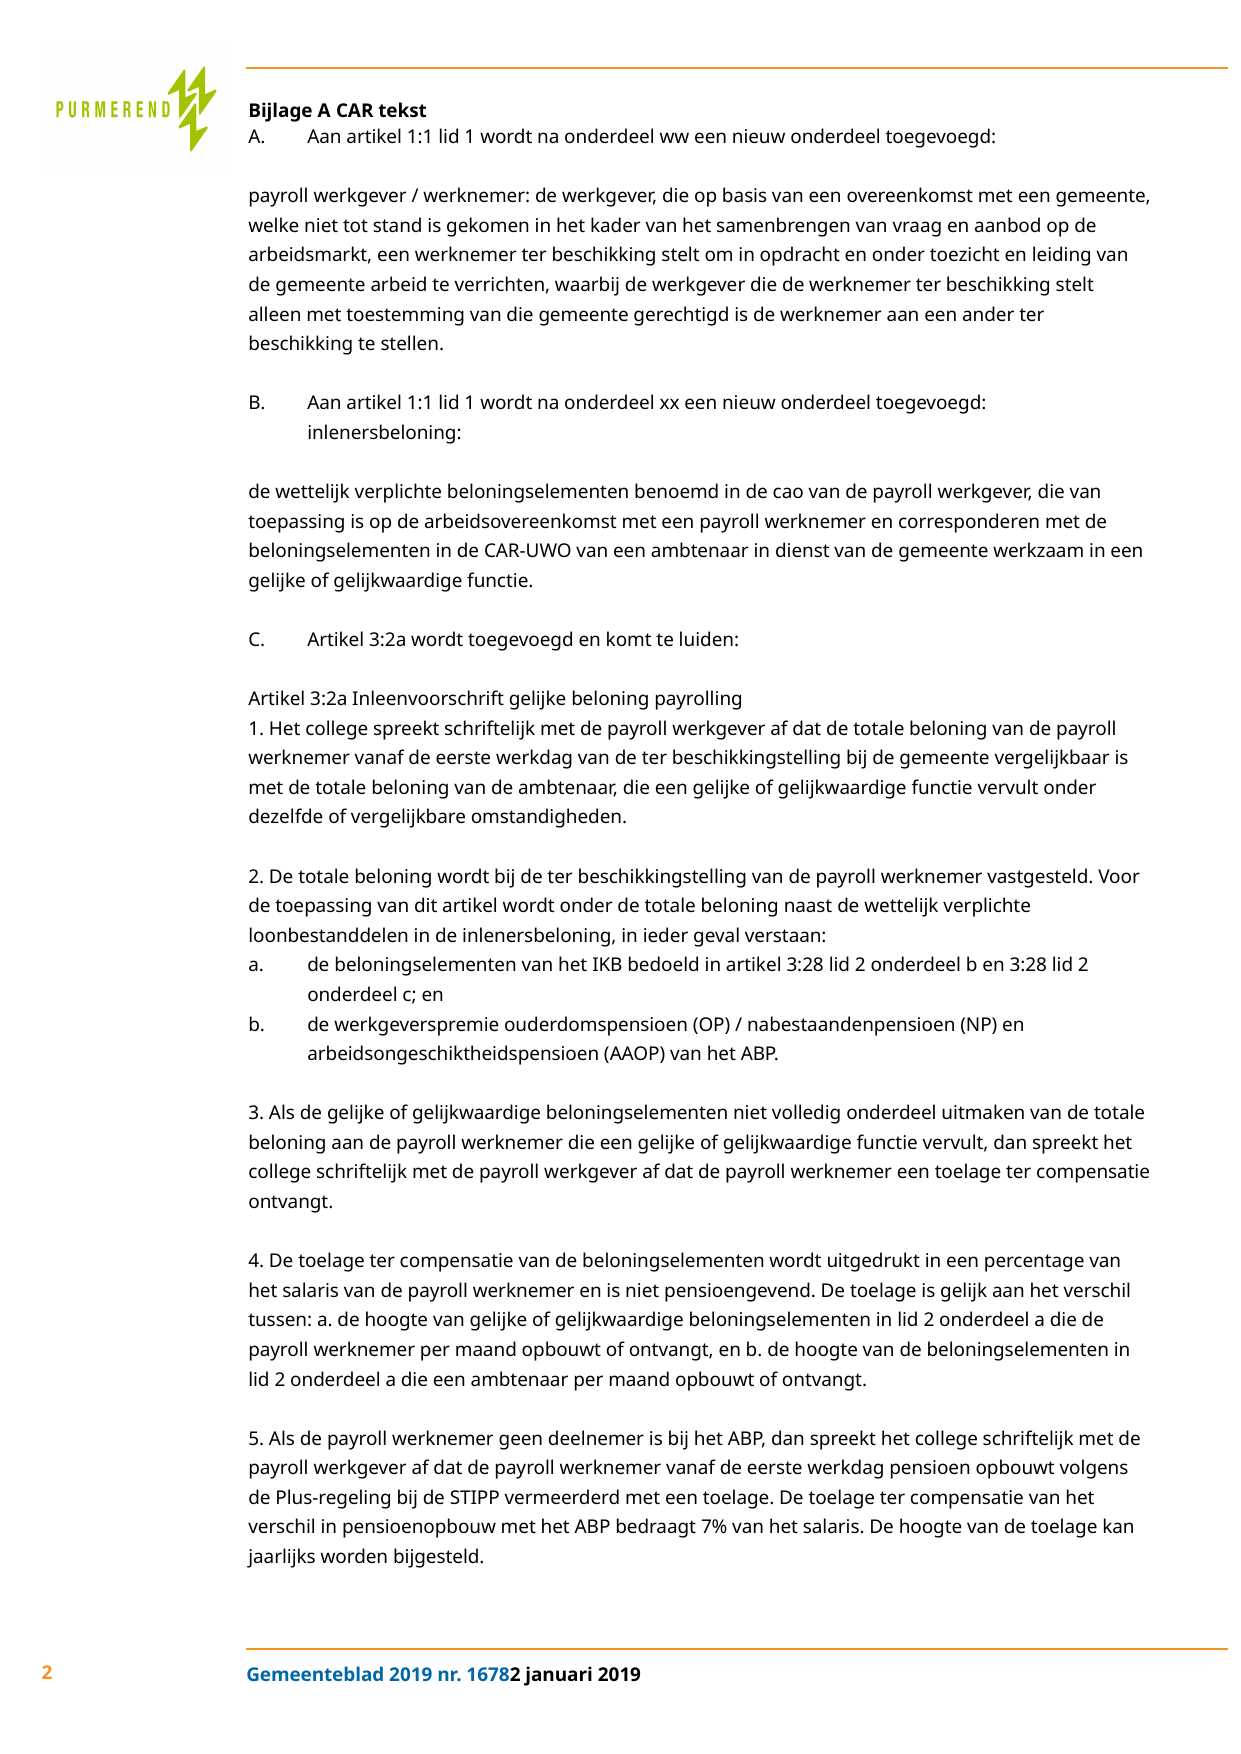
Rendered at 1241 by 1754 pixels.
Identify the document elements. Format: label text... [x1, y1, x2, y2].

text payroll werkgever / werknemer: de werkgever, die op basis van een overeenkomst met een gemeente, welke niet tot stand is gekomen in het kader van het samenbrengen van vraag en aanbod op de arbeidsmarkt, een werknemer ter beschikking stelt om in opdracht en onder toezicht en leiding van de gemeente arbeid te verrichten, waarbij de werkgever die de werknemer ter beschikking stelt alleen met toestemming van die gemeente gerechtigd is de werknemer aan een ander ter beschikking te stellen. [248, 182, 1152, 356]
text de wettelijk verplichte beloningselementen benoemd in de cao van de payroll werkgever, die van toepassing is op de arbeidsovereenkomst met een payroll werknemer en corresponderen met de beloningselementen in de CAR-UWO van een ambtenaar in dienst van de gemeente werkzaam in een gelijke of gelijkwaardige functie. [248, 478, 1152, 593]
list de beloningselementen van het IKB bedoeld in artikel 3:28 lid 2 onderdeel b en 3:28 lid 2 onderdeel c; en [248, 952, 1152, 1007]
list de werkgeverspremie ouderdomspensioen (OP) / nabestaandenpensioen (NP) en arbeidsongeschiktheidspensioen (AAOP) van het ABP. [248, 1011, 1152, 1066]
text Artikel 3:2a Inleenvoorschrift gelijke beloning payrolling [248, 685, 1152, 711]
text 1. Het college spreekt schriftelijk met de payroll werkgever af dat de totale beloning van de payroll werknemer vanaf de eerste werkdag van de ter beschikkingstelling bij de gemeente vergelijkbaar is met de totale beloning van de ambtenaar, die een gelijke of gelijkwaardige functie vervult onder dezelfde of vergelijkbare omstandigheden. [248, 715, 1152, 829]
text 5. Als de payroll werknemer geen deelnemer is bij het ABP, dan spreekt het college schriftelijk met de payroll werkgever af dat de payroll werknemer vanaf de eerste werkdag pensioen opbouwt volgens de Plus-regeling bij de STIPP vermeerderd met een toelage. De toelage ter compensatie van het verschil in pensioenopbouw met het ABP bedraagt 7% van het salaris. De hoogte van de toelage kan jaarlijks worden bijgesteld. [248, 1425, 1152, 1569]
text 4. De toelage ter compensatie van de beloningselementen wordt uitgedrukt in een percentage van het salaris van de payroll werknemer en is niet pensioengevend. De toelage is gelijk aan het verschil tussen: a. de hoogte van gelijke of gelijkwaardige beloningselementen in lid 2 onderdeel a die de payroll werknemer per maand opbouwt of ontvangt, en b. de hoogte van de beloningselementen in lid 2 onderdeel a die een ambtenaar per maand opbouwt of ontvangt. [248, 1247, 1152, 1392]
list Aan artikel 1:1 lid 1 wordt na onderdeel xx een nieuw onderdeel toegevoegd: [248, 389, 1152, 415]
text 3. Als de gelijke of gelijkwaardige beloningselementen niet volledig onderdeel uitmaken van de totale beloning aan de payroll werknemer die een gelijke of gelijkwaardige functie vervult, dan spreekt het college schriftelijk met de payroll werkgever af dat de payroll werknemer een toelage ter compensatie ontvangt. [248, 1099, 1152, 1214]
list inlenersbeloning: [248, 419, 1152, 445]
text 2. De totale beloning wordt bij de ter beschikkingstelling van de payroll werknemer vastgesteld. Voor de toepassing van dit artikel wordt onder de totale beloning naast de wettelijk verplichte loonbestanddelen in de inlenersbeloning, in ieder geval verstaan: [248, 863, 1152, 948]
list Aan artikel 1:1 lid 1 wordt na onderdeel ww een nieuw onderdeel toegevoegd: [248, 123, 1152, 149]
text Bijlage A CAR tekst [248, 95, 1152, 123]
list Artikel 3:2a wordt toegevoegd en komt te luiden: [248, 626, 1152, 652]
picture [41, 47, 231, 172]
